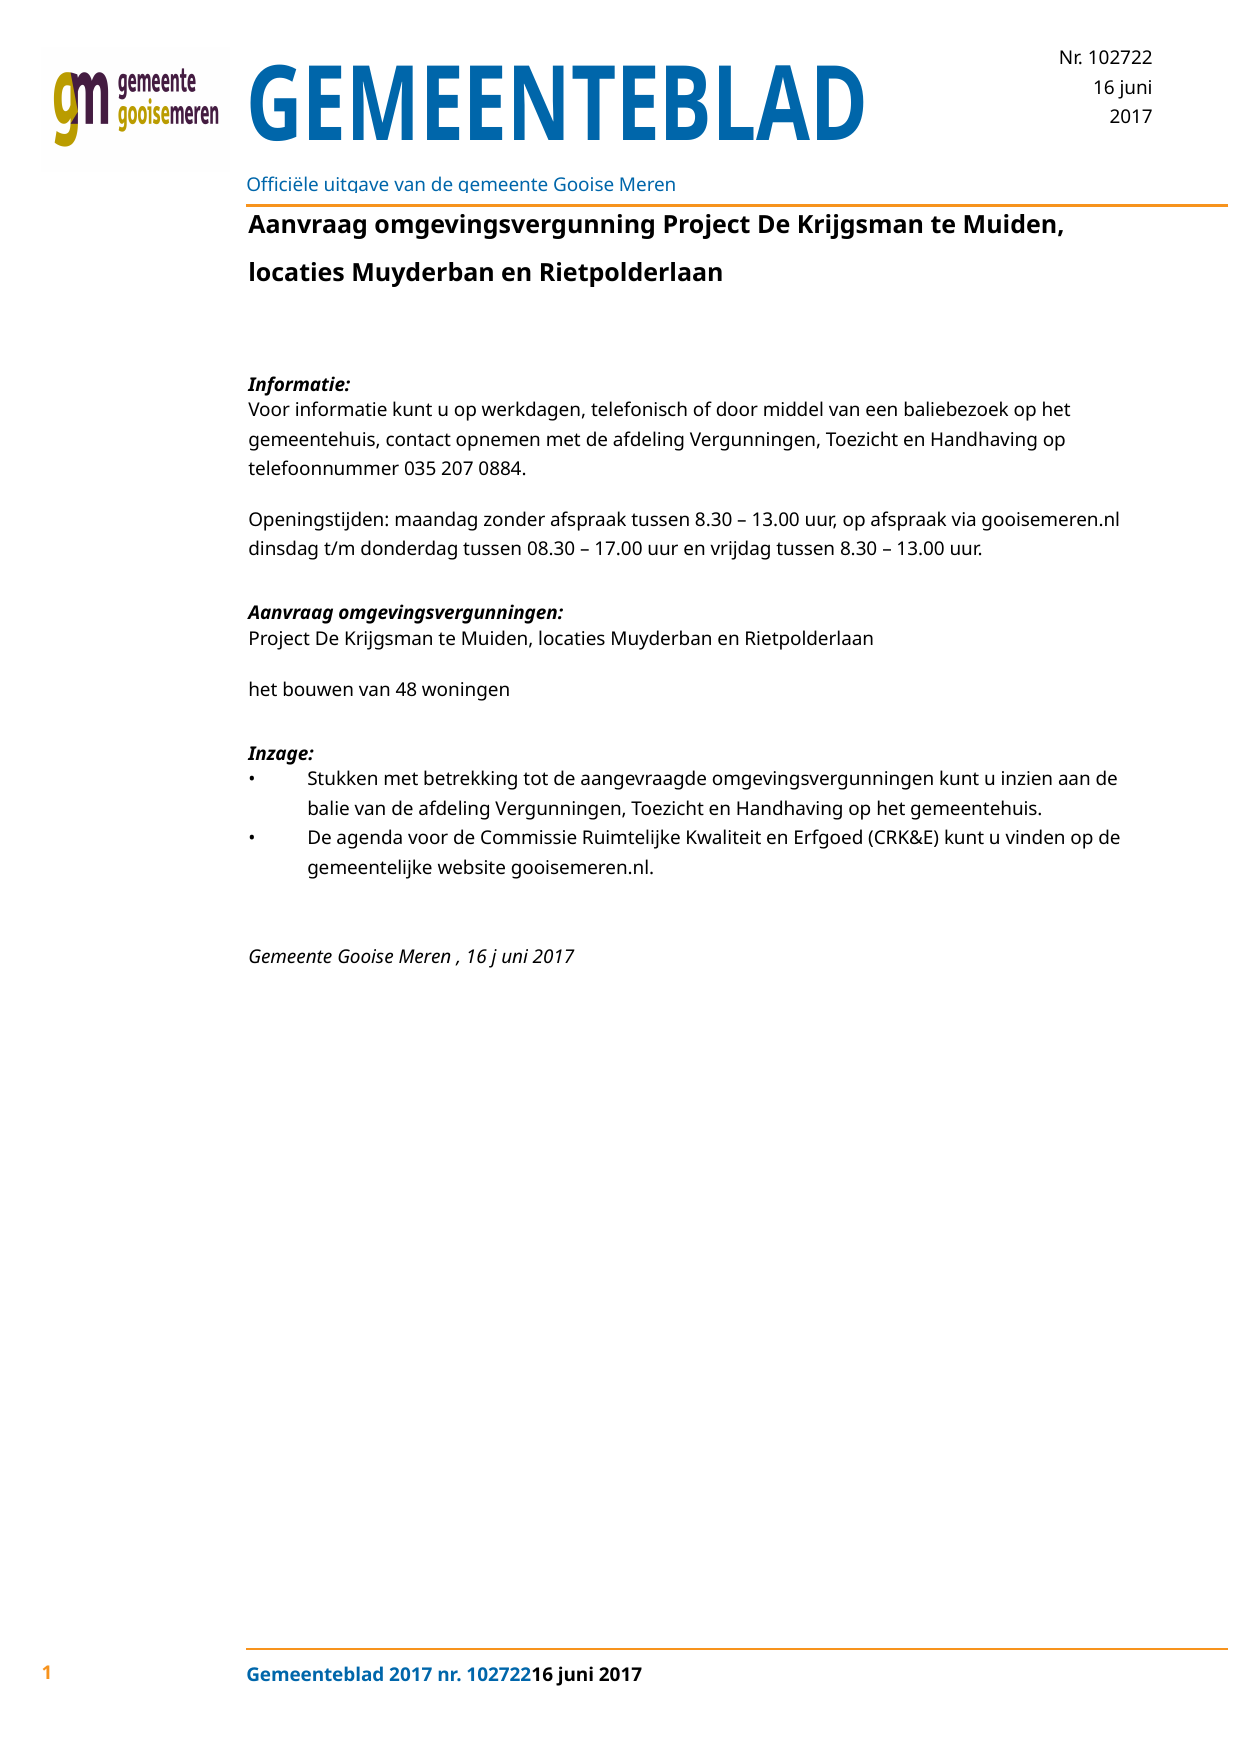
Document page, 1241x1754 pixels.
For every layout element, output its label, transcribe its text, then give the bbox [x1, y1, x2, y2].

text Project De Krijgsman te Muiden, locaties Muyderban en Rietpolderlaan [248, 625, 1152, 651]
text Voor informatie kunt u op werkdagen, telefonisch of door middel van een baliebezoek op het gemeentehuis, contact opnemen met de afdeling Vergunningen, Toezicht en Handhaving op telefoonnummer 035 207 0884. [248, 396, 1152, 481]
picture [41, 47, 231, 172]
text Openingstijden: maandag zonder afspraak tussen 8.30 – 13.00 uur, op afspraak via gooisemeren.nl dinsdag t/m donderdag tussen 08.30 – 17.00 uur en vrijdag tussen 8.30 – 13.00 uur. [248, 506, 1152, 561]
text Aanvraag omgevingsvergunning Project De Krijgsman te Muiden, locaties Muyderban en Rietpolderlaan [248, 207, 1152, 288]
text Aanvraag omgevingsvergunningen: [248, 599, 1152, 625]
list De agenda voor de Commissie Ruimtelijke Kwaliteit en Erfgoed (CRK&E) kunt u vinden op de gemeentelijke website gooisemeren.nl. [248, 824, 1152, 880]
text Gemeente Gooise Meren , 16 j uni 2017 [248, 943, 1152, 969]
text het bouwen van 48 woningen [248, 676, 1152, 701]
text Inzage: [248, 740, 1152, 765]
text Informatie: [248, 371, 1152, 396]
list Stukken met betrekking tot de aangevraagde omgevingsvergunningen kunt u inzien aan de balie van de afdeling Vergunningen, Toezicht en Handhaving op het gemeentehuis. [248, 765, 1152, 821]
